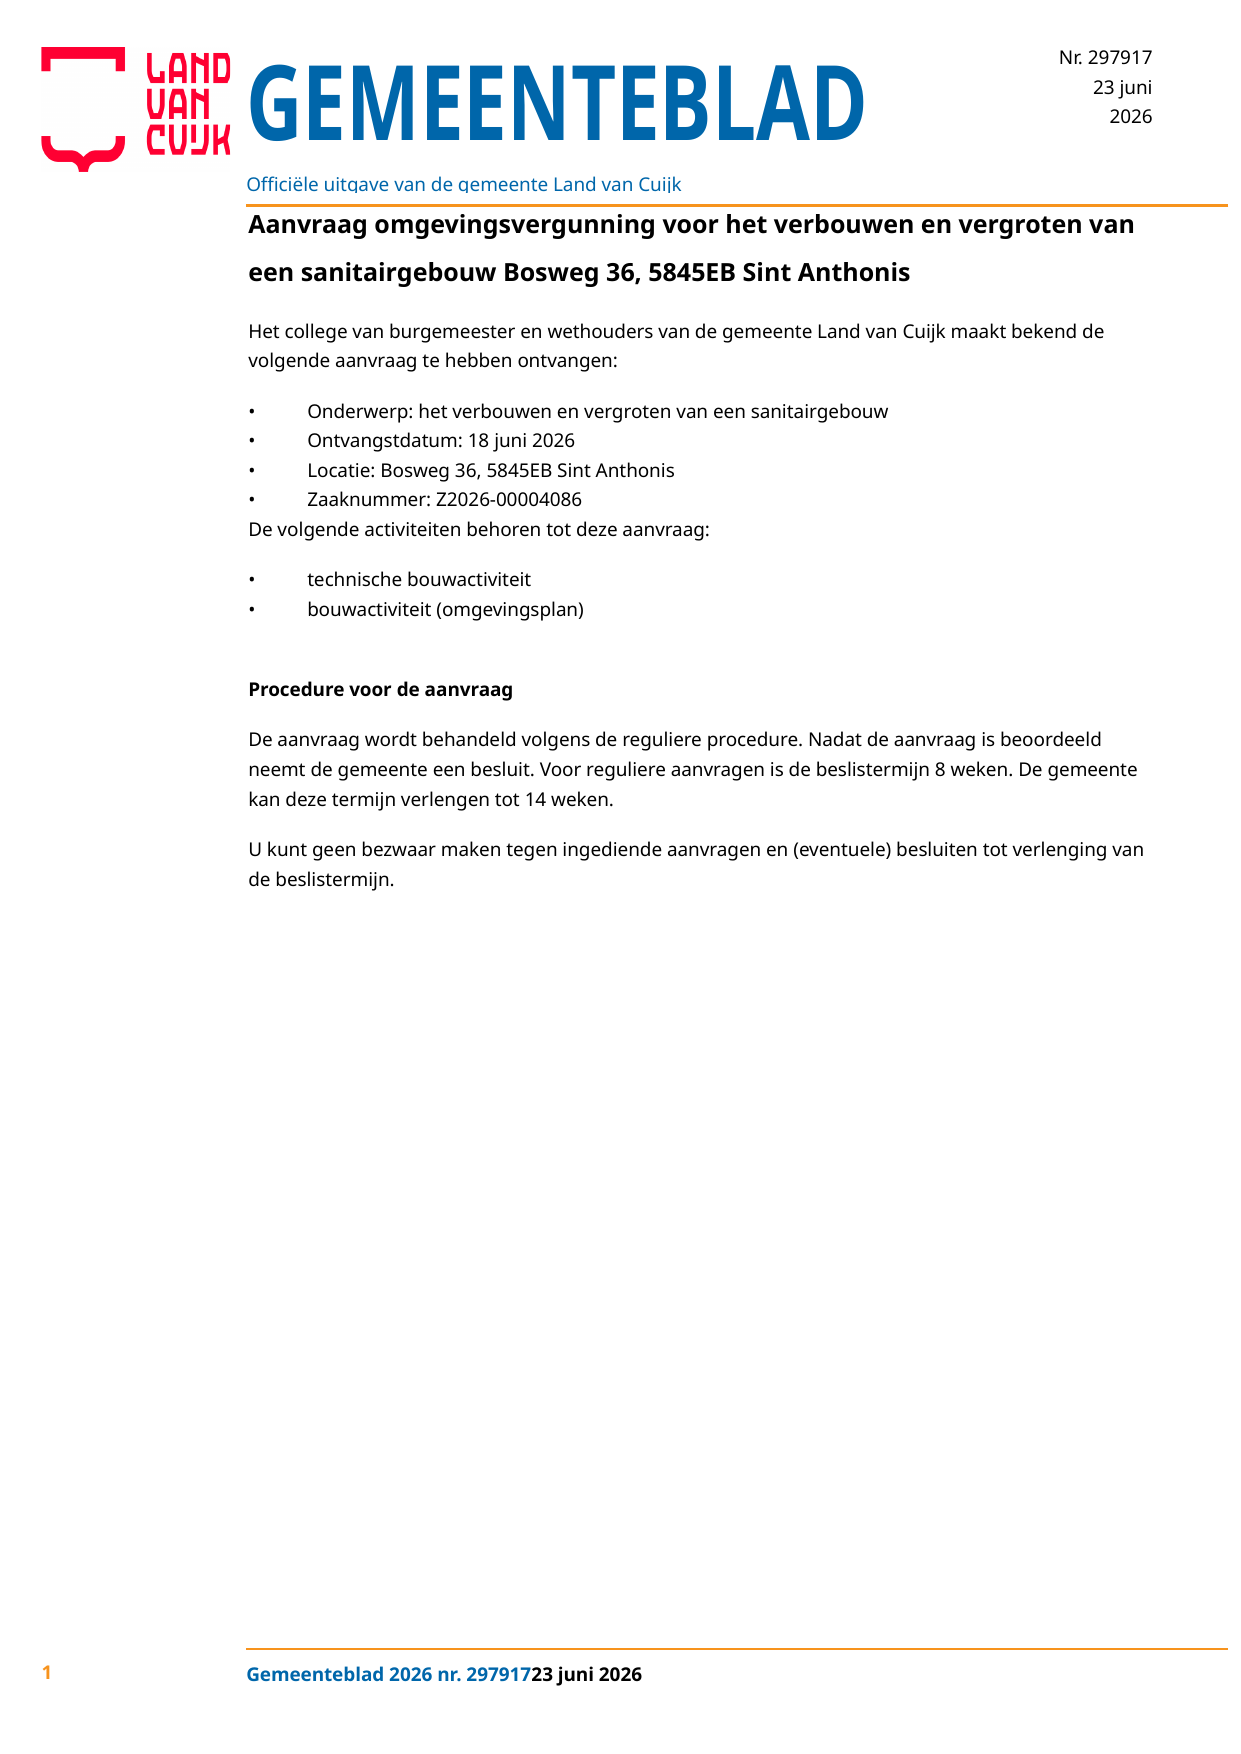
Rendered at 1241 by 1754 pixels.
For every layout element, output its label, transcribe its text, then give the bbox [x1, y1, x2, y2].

text De aanvraag wordt behandeld volgens de reguliere procedure. Nadat de aanvraag is beoordeeld neemt de gemeente een besluit. Voor reguliere aanvragen is de beslistermijn 8 weken. De gemeente kan deze termijn verlengen tot 14 weken. [248, 727, 1152, 812]
list Locatie: Bosweg 36, 5845EB Sint Anthonis [248, 457, 1152, 483]
list Zaaknummer: Z2026-00004086 [248, 487, 1152, 512]
text Procedure voor de aanvraag [248, 676, 1152, 702]
picture [41, 47, 231, 172]
list Ontvangstdatum: 18 juni 2026 [248, 427, 1152, 453]
list Onderwerp: het verbouwen en vergroten van een sanitairgebouw [248, 398, 1152, 424]
text U kunt geen bezwaar maken tegen ingediende aanvragen en (eventuele) besluiten tot verlenging van de beslistermijn. [248, 836, 1152, 892]
list bouwactiviteit (omgevingsplan) [248, 596, 1152, 622]
text Aanvraag omgevingsvergunning voor het verbouwen en vergroten van een sanitairgebouw Bosweg 36, 5845EB Sint Anthonis [248, 207, 1152, 288]
text De volgende activiteiten behoren tot deze aanvraag: [248, 516, 1152, 542]
text Het college van burgemeester en wethouders van de gemeente Land van Cuijk maakt bekend de volgende aanvraag te hebben ontvangen: [248, 318, 1152, 373]
list technische bouwactiviteit [248, 567, 1152, 592]
